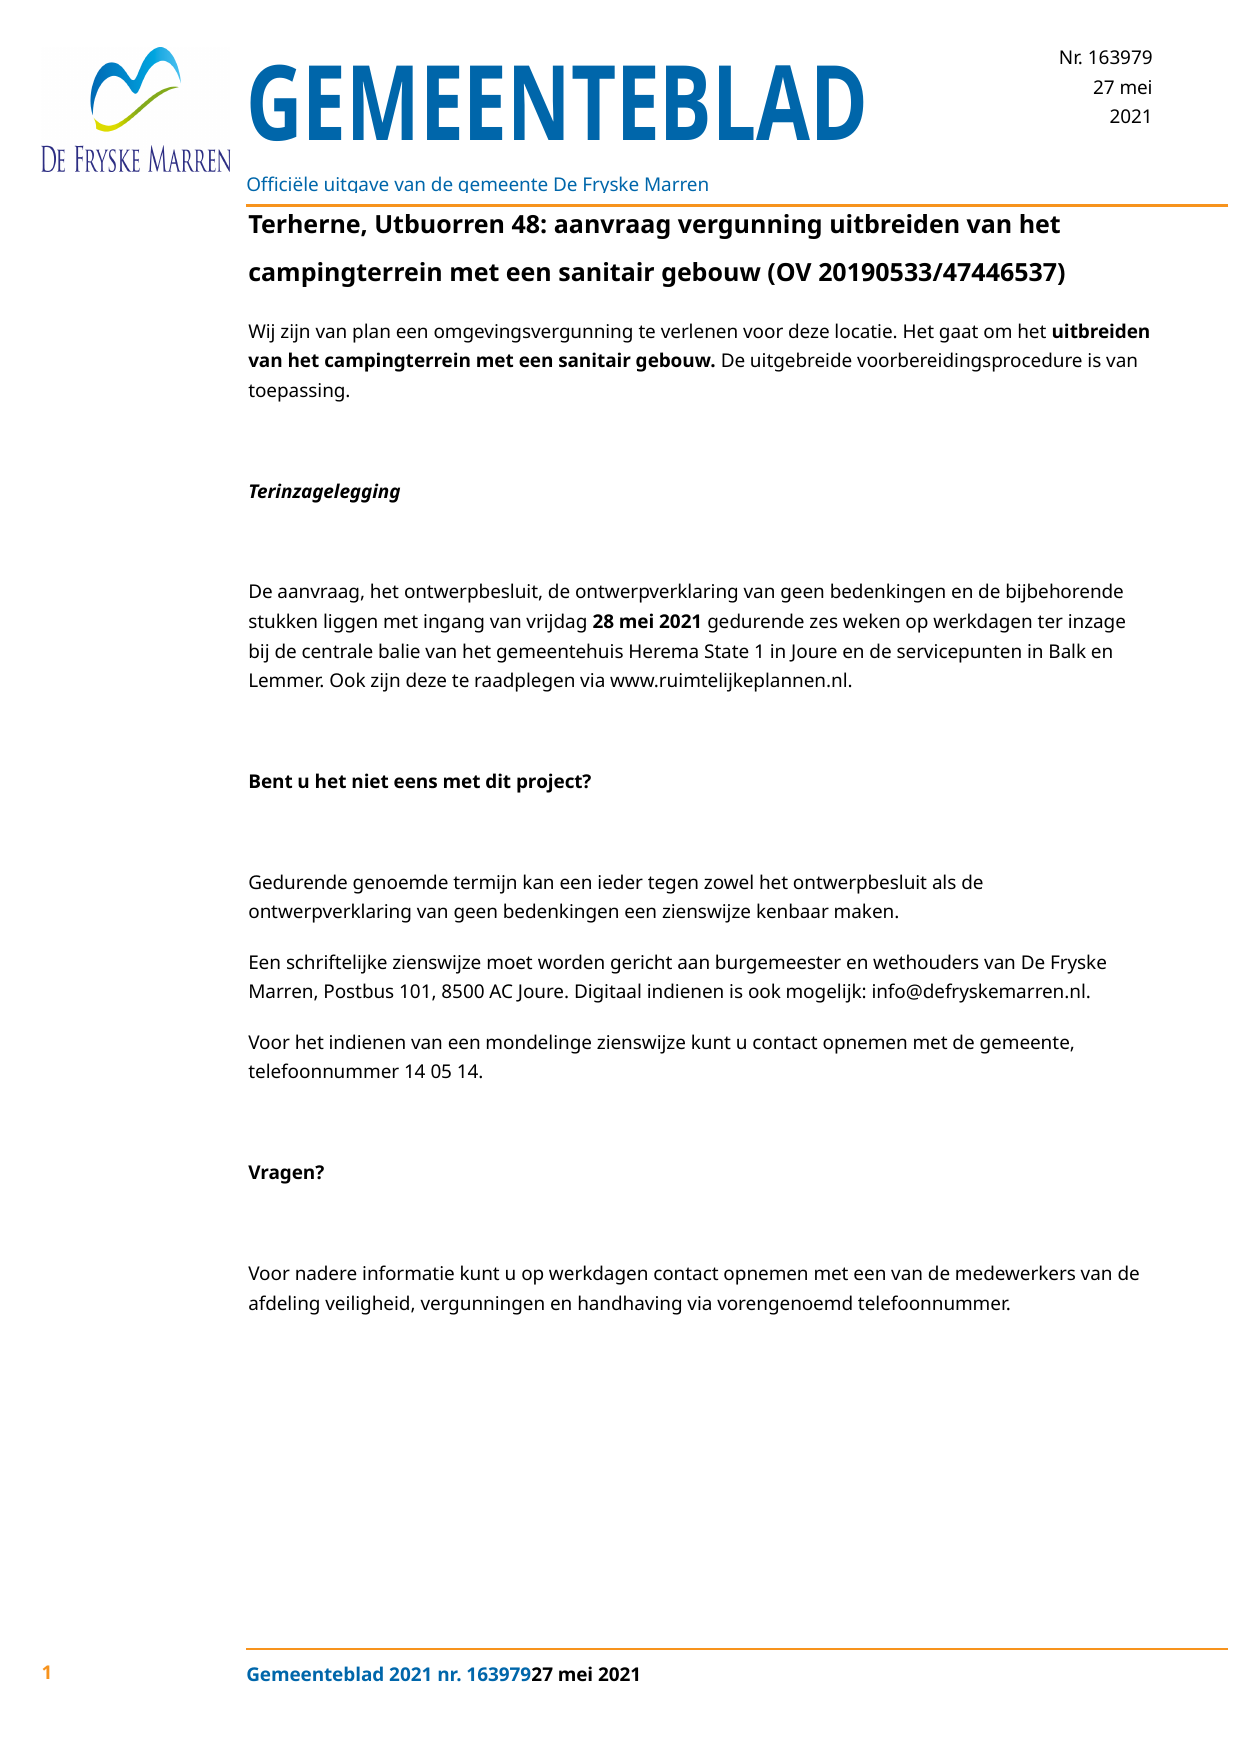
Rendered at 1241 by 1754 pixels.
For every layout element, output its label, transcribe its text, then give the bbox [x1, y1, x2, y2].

text Terinzagelegging [248, 478, 1152, 504]
text Bent u het niet eens met dit project? [248, 768, 1152, 794]
text Voor nadere informatie kunt u op werkdagen contact opnemen met een van de medewerkers van de afdeling veiligheid, vergunningen en handhaving via vorengenoemd telefoonnummer. [248, 1260, 1152, 1316]
text Terherne, Utbuorren 48: aanvraag vergunning uitbreiden van het campingterrein met een sanitair gebouw (OV 20190533/47446537) [248, 207, 1152, 288]
text De aanvraag, het ontwerpbesluit, de ontwerpverklaring van geen bedenkingen en de bijbehorende stukken liggen met ingang van vrijdag 28 mei 2021 gedurende zes weken op werkdagen ter inzage bij de centrale balie van het gemeentehuis Herema State 1 in Joure en de servicepunten in Balk en Lemmer. Ook zijn deze te raadplegen via www.ruimtelijkeplannen.nl. [248, 579, 1152, 693]
text Vragen? [248, 1159, 1152, 1185]
text Gedurende genoemde termijn kan een ieder tegen zowel het ontwerpbesluit als de ontwerpverklaring van geen bedenkingen een zienswijze kenbaar maken. [248, 869, 1152, 924]
text Voor het indienen van een mondelinge zienswijze kunt u contact opnemen met de gemeente, telefoonnummer 14 05 14. [248, 1029, 1152, 1084]
text Een schriftelijke zienswijze moet worden gericht aan burgemeester en wethouders van De Fryske Marren, Postbus 101, 8500 AC Joure. Digitaal indienen is ook mogelijk: info@defryskemarren.nl. [248, 949, 1152, 1004]
picture [41, 47, 231, 172]
text Wij zijn van plan een omgevingsvergunning te verlenen voor deze locatie. Het gaat om het uitbreiden van het campingterrein met een sanitair gebouw. De uitgebreide voorbereidingsprocedure is van toepassing. [248, 318, 1152, 403]
